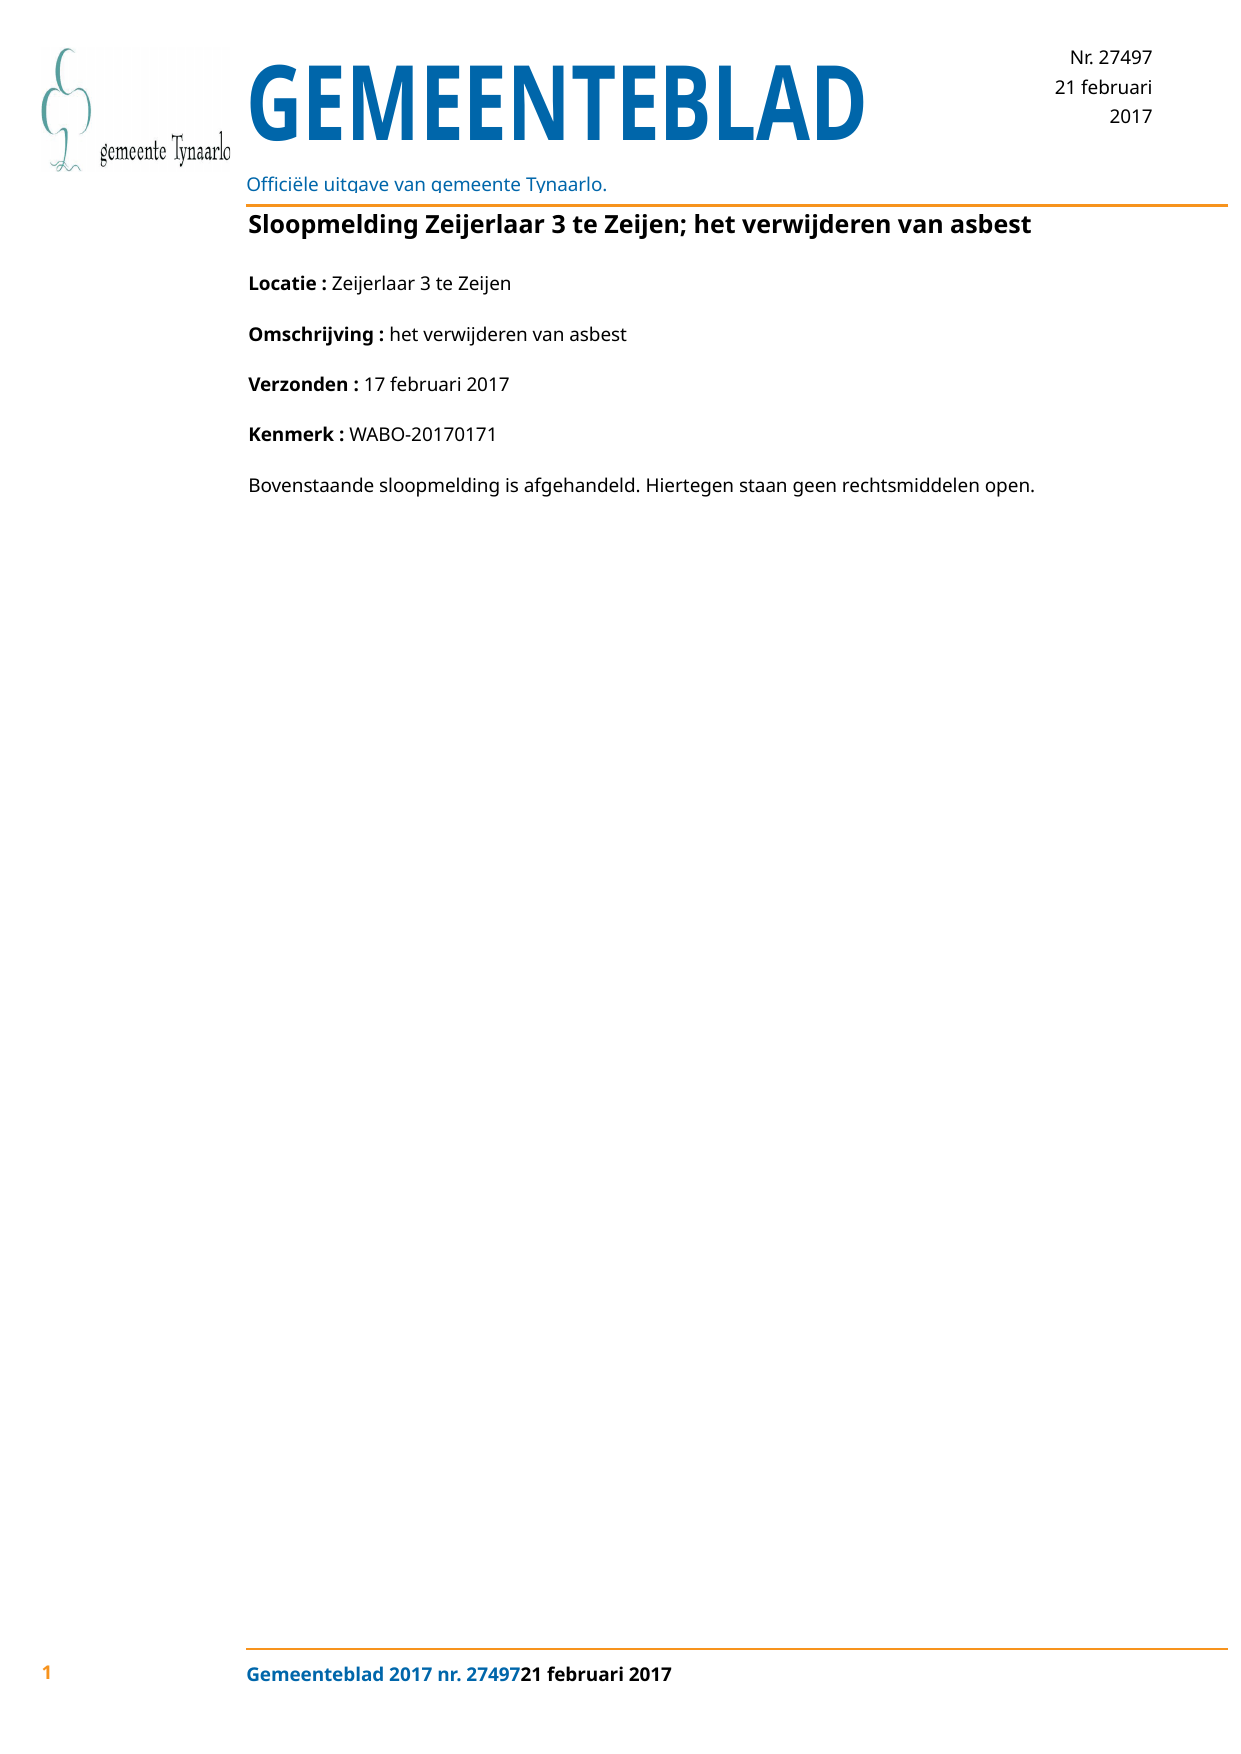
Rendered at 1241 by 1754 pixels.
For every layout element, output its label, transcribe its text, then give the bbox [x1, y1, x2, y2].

text Kenmerk : WABO-20170171 [248, 422, 1152, 447]
text Omschrijving : het verwijderen van asbest [248, 321, 1152, 346]
text Verzonden : 17 februari 2017 [248, 371, 1152, 397]
text Locatie : Zeijerlaar 3 te Zeijen [248, 270, 1152, 296]
text Sloopmelding Zeijerlaar 3 te Zeijen; het verwijderen van asbest [248, 207, 1152, 241]
picture [41, 47, 231, 172]
text Bovenstaande sloopmelding is afgehandeld. Hiertegen staan geen rechtsmiddelen open. [248, 472, 1152, 498]
